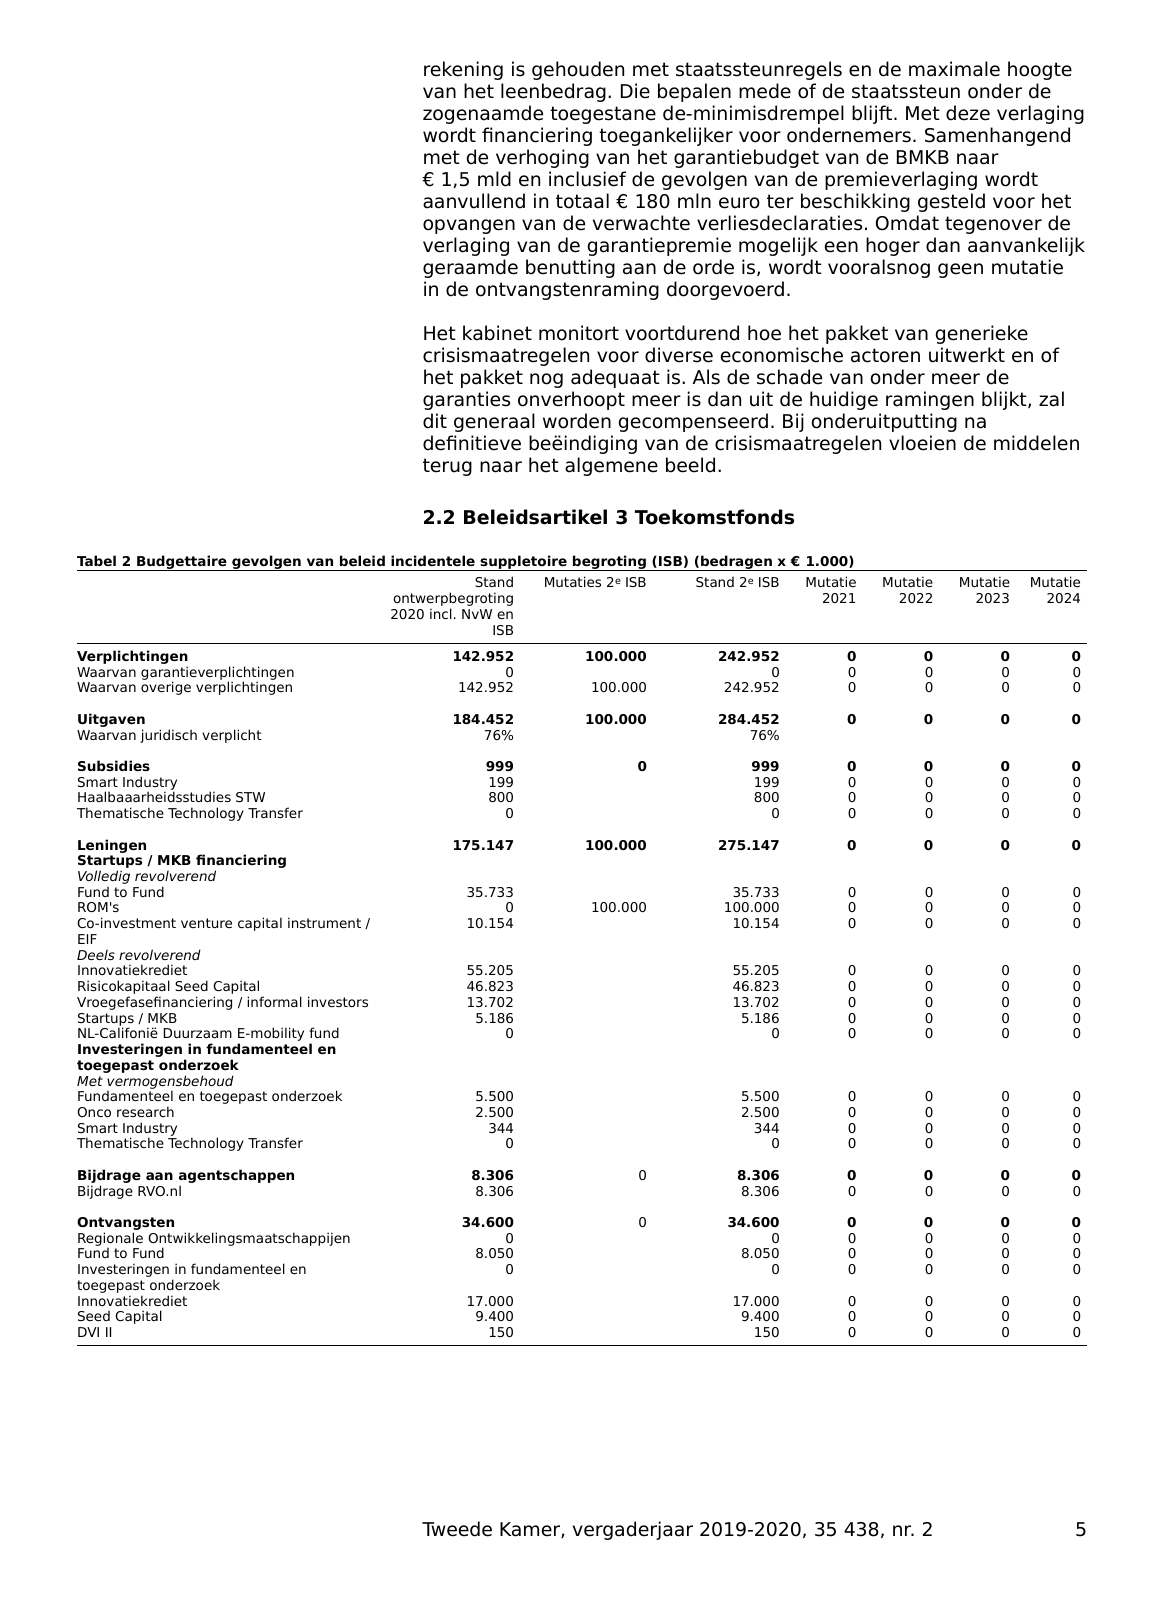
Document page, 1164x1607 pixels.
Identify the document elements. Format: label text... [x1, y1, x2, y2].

table_cell Smart Industry [77, 775, 372, 790]
table_cell 0 [785, 1309, 862, 1325]
table_cell 8.306 [653, 1184, 785, 1199]
table_cell 0 [939, 1026, 1016, 1042]
table_cell [520, 1121, 652, 1136]
table_cell 0 [785, 1105, 862, 1121]
table_cell 0 [372, 1136, 520, 1152]
table_cell 0 [1016, 885, 1087, 900]
table_cell 0 [862, 1262, 939, 1293]
table_cell 0 [862, 1215, 939, 1231]
table_cell 0 [939, 1089, 1016, 1105]
table_cell 0 [1016, 1105, 1087, 1121]
table_cell 0 [939, 680, 1016, 696]
table_cell 0 [1016, 1231, 1087, 1246]
table_cell [520, 869, 652, 884]
table_cell 0 [653, 1262, 785, 1293]
table_cell 142.952 [372, 680, 520, 696]
table_cell 0 [862, 1089, 939, 1105]
table_cell 0 [372, 1026, 520, 1042]
table_cell [785, 869, 862, 884]
table_cell 2.500 [372, 1105, 520, 1121]
table_cell [372, 1073, 520, 1089]
table_cell [520, 743, 652, 759]
table_cell 150 [653, 1325, 785, 1345]
table_cell [520, 1010, 652, 1026]
table_cell 0 [939, 1262, 1016, 1293]
table_cell 0 [939, 1168, 1016, 1183]
table_cell 0 [939, 963, 1016, 979]
table_cell [1016, 727, 1087, 743]
table_cell Volledig revolverend [77, 869, 372, 884]
table_cell [939, 853, 1016, 869]
table_cell Fund to Fund [77, 885, 372, 900]
table_cell 5.500 [653, 1089, 785, 1105]
table_cell [520, 696, 652, 712]
table_cell 0 [862, 1121, 939, 1136]
table_cell Mutaties 2e ISB [520, 571, 652, 643]
table_cell Seed Capital [77, 1309, 372, 1325]
table_cell 0 [939, 664, 1016, 680]
table_cell Mutatie 2021 [785, 571, 862, 643]
table_cell 0 [939, 775, 1016, 790]
table_cell [372, 1152, 520, 1168]
table_cell 17.000 [653, 1294, 785, 1309]
table_cell 0 [862, 1026, 939, 1042]
table_cell 100.000 [520, 838, 652, 853]
table_cell 0 [653, 1136, 785, 1152]
table_cell 0 [862, 759, 939, 774]
table_cell [372, 822, 520, 837]
table_cell 0 [785, 838, 862, 853]
table_cell 0 [939, 1215, 1016, 1231]
table_cell 0 [785, 712, 862, 727]
table_cell 100.000 [520, 644, 652, 664]
table_cell [520, 1026, 652, 1042]
table_cell 175.147 [372, 838, 520, 853]
table_cell 0 [785, 664, 862, 680]
table_cell [653, 1042, 785, 1073]
table_cell 0 [372, 900, 520, 916]
table_cell 284.452 [653, 712, 785, 727]
table_cell 999 [653, 759, 785, 774]
table_cell 800 [653, 790, 785, 806]
table_cell Innovatiekrediet [77, 963, 372, 979]
table_cell [785, 822, 862, 837]
table_cell [520, 1184, 652, 1199]
table_cell 0 [862, 838, 939, 853]
table_cell Startups / MKB [77, 1010, 372, 1026]
table_cell 9.400 [372, 1309, 520, 1325]
table_cell 0 [862, 1294, 939, 1309]
table_cell 242.952 [653, 680, 785, 696]
table_cell Deels revolverend [77, 948, 372, 963]
table_cell [520, 1294, 652, 1309]
table_cell 8.306 [372, 1168, 520, 1183]
table_cell [77, 696, 372, 712]
table_cell 0 [939, 916, 1016, 947]
table_cell Onco research [77, 1105, 372, 1121]
table_cell [520, 822, 652, 837]
table_cell 46.823 [653, 979, 785, 995]
table_cell 0 [939, 1325, 1016, 1345]
table_cell 0 [939, 995, 1016, 1010]
table_cell [372, 853, 520, 869]
table_cell 0 [939, 1184, 1016, 1199]
table_cell 0 [785, 1246, 862, 1262]
table_cell 0 [785, 979, 862, 995]
table_cell 0 [1016, 1168, 1087, 1183]
table_cell 0 [862, 1231, 939, 1246]
table_cell 55.205 [372, 963, 520, 979]
table_cell [939, 743, 1016, 759]
table_cell 0 [1016, 963, 1087, 979]
table_cell 8.306 [653, 1168, 785, 1183]
table_cell 0 [1016, 1246, 1087, 1262]
table_cell [520, 853, 652, 869]
table_cell 0 [785, 1121, 862, 1136]
table_cell 0 [785, 900, 862, 916]
table_cell Leningen [77, 838, 372, 853]
table_cell 35.733 [372, 885, 520, 900]
table_cell 0 [785, 916, 862, 947]
table_cell [372, 696, 520, 712]
table_cell [520, 885, 652, 900]
table_cell [785, 948, 862, 963]
table_cell 0 [939, 900, 1016, 916]
table_cell [653, 1152, 785, 1168]
table_cell 0 [862, 712, 939, 727]
table_cell 0 [862, 664, 939, 680]
table_cell Innovatiekrediet [77, 1294, 372, 1309]
table_cell 0 [372, 806, 520, 822]
table_cell [1016, 948, 1087, 963]
table_cell 0 [785, 1184, 862, 1199]
table_cell Mutatie 2023 [939, 571, 1016, 643]
table_cell 0 [1016, 680, 1087, 696]
table_cell 0 [372, 1262, 520, 1293]
table_cell 0 [1016, 759, 1087, 774]
table_cell Thematische Technology Transfer [77, 806, 372, 822]
table_cell [785, 1073, 862, 1089]
table_cell 100.000 [520, 900, 652, 916]
table_cell Co-investment venture capital instrument / EIF [77, 916, 372, 947]
table_cell [77, 571, 372, 643]
table_cell 184.452 [372, 712, 520, 727]
table_cell [520, 1136, 652, 1152]
table_cell [372, 948, 520, 963]
table_cell 0 [862, 644, 939, 664]
table_cell 0 [1016, 1121, 1087, 1136]
table_cell 0 [1016, 712, 1087, 727]
table_cell 0 [785, 644, 862, 664]
table_cell 199 [372, 775, 520, 790]
table_cell [653, 853, 785, 869]
text rekening is gehouden met staatssteunregels en de maximale hoogte van het leenbedrag. Die bepalen mede of de staatssteun onder de zogenaamde toegestane de-minimisdrempel blijft. Met deze verlaging wordt financiering toegankelijker voor ondernemers. Samenhangend met de verhoging van het garantiebudget van de BMKB naar € 1,5 mld en inclusief de gevolgen van de premieverlaging wordt aanvullend in totaal € 180 mln euro ter beschikking gesteld voor het opvangen van de verwachte verliesdeclaraties. Omdat tegenover de verlaging van de garantiepremie mogelijk een hoger dan aanvankelijk geraamde benutting aan de orde is, wordt vooralsnog geen mutatie in de ontvangstenraming doorgevoerd. [422, 59, 1087, 301]
table_cell 0 [785, 1231, 862, 1246]
table_cell [862, 948, 939, 963]
table_cell 76% [372, 727, 520, 743]
table_cell 0 [785, 806, 862, 822]
table_cell [520, 979, 652, 995]
table_cell 344 [653, 1121, 785, 1136]
table_cell 0 [862, 1325, 939, 1345]
table_cell 100.000 [520, 712, 652, 727]
table_cell 0 [939, 1231, 1016, 1246]
table_cell 0 [939, 712, 1016, 727]
table_cell 0 [785, 1026, 862, 1042]
table_cell 0 [862, 790, 939, 806]
table_cell Fundamenteel en toegepast onderzoek [77, 1089, 372, 1105]
table_cell [520, 1152, 652, 1168]
table_cell [862, 727, 939, 743]
table_cell [520, 1325, 652, 1345]
table_cell [939, 696, 1016, 712]
table_cell 0 [653, 806, 785, 822]
table_cell 10.154 [372, 916, 520, 947]
table_cell 46.823 [372, 979, 520, 995]
table_cell [1016, 822, 1087, 837]
table_cell [520, 995, 652, 1010]
table_cell [862, 869, 939, 884]
table_cell 275.147 [653, 838, 785, 853]
table_cell 0 [1016, 1184, 1087, 1199]
table_cell Thematische Technology Transfer [77, 1136, 372, 1152]
table_header Tabel 2 Budgettaire gevolgen van beleid incidentele suppletoire begroting (ISB) (bedragen x € 1.000) [77, 554, 1087, 569]
table_cell [520, 1199, 652, 1215]
table_cell Verplichtingen [77, 644, 372, 664]
table_cell 0 [862, 1246, 939, 1262]
table_cell [520, 948, 652, 963]
table_cell [653, 1073, 785, 1089]
table_cell 0 [785, 1136, 862, 1152]
table_cell 0 [939, 759, 1016, 774]
table_cell 0 [785, 1262, 862, 1293]
table_cell [77, 1152, 372, 1168]
table_cell Waarvan juridisch verplicht [77, 727, 372, 743]
table_cell [785, 1152, 862, 1168]
table_cell Smart Industry [77, 1121, 372, 1136]
table_cell [862, 743, 939, 759]
table_cell 0 [1016, 1309, 1087, 1325]
table_cell [520, 806, 652, 822]
table_cell 0 [1016, 1136, 1087, 1152]
table_cell Mutatie 2022 [862, 571, 939, 643]
table_cell 0 [862, 885, 939, 900]
table_cell 0 [862, 775, 939, 790]
table_cell [1016, 1073, 1087, 1089]
table_cell 5.186 [372, 1010, 520, 1026]
table_cell 13.702 [653, 995, 785, 1010]
table_cell 0 [939, 790, 1016, 806]
table_cell 5.186 [653, 1010, 785, 1026]
table_cell [372, 1042, 520, 1073]
table_cell Vroegefasefinanciering / informal investors [77, 995, 372, 1010]
table_cell 0 [785, 775, 862, 790]
table_cell Stand 2e ISB [653, 571, 785, 643]
table_cell Risicokapitaal Seed Capital [77, 979, 372, 995]
table_cell [653, 696, 785, 712]
table_cell [1016, 1199, 1087, 1215]
table_cell 0 [520, 1215, 652, 1231]
table_cell 0 [1016, 1089, 1087, 1105]
table_cell 0 [1016, 790, 1087, 806]
table_cell [520, 1073, 652, 1089]
table_cell Uitgaven [77, 712, 372, 727]
table_cell 0 [1016, 995, 1087, 1010]
table_cell 0 [1016, 1262, 1087, 1293]
table_cell 0 [939, 838, 1016, 853]
table_cell 0 [1016, 1325, 1087, 1345]
table_cell [372, 743, 520, 759]
table_cell 0 [1016, 1294, 1087, 1309]
table_cell 0 [862, 916, 939, 947]
table_cell 0 [939, 1294, 1016, 1309]
table_cell 0 [862, 979, 939, 995]
table_cell 55.205 [653, 963, 785, 979]
table_cell [939, 1152, 1016, 1168]
table_cell [785, 696, 862, 712]
table_cell 0 [785, 1294, 862, 1309]
table_cell 0 [862, 900, 939, 916]
table_cell [520, 664, 652, 680]
table_cell [1016, 869, 1087, 884]
table_cell [939, 1073, 1016, 1089]
table_cell 13.702 [372, 995, 520, 1010]
table_cell 0 [785, 1010, 862, 1026]
table_cell [1016, 743, 1087, 759]
table_cell 0 [785, 790, 862, 806]
table_cell 0 [785, 759, 862, 774]
table_cell 999 [372, 759, 520, 774]
table_cell [520, 1246, 652, 1262]
table_cell 0 [862, 680, 939, 696]
text Het kabinet monitort voortdurend hoe het pakket van generieke crisismaatregelen voor diverse economische actoren uitwerkt en of het pakket nog adequaat is. Als de schade van onder meer de garanties onverhoopt meer is dan uit de huidige ramingen blijkt, zal dit generaal worden gecompenseerd. Bij onderuitputting na definitieve beëindiging van de crisismaatregelen vloeien de middelen terug naar het algemene beeld. [422, 323, 1087, 477]
table_cell [653, 869, 785, 884]
table_cell 0 [520, 1168, 652, 1183]
table_cell [862, 1152, 939, 1168]
table_cell 142.952 [372, 644, 520, 664]
table_cell 17.000 [372, 1294, 520, 1309]
table_cell 0 [939, 1010, 1016, 1026]
table_cell [862, 1073, 939, 1089]
table_cell 344 [372, 1121, 520, 1136]
table_cell 0 [1016, 775, 1087, 790]
table_cell 0 [785, 680, 862, 696]
table_cell [862, 696, 939, 712]
table_cell 0 [1016, 1215, 1087, 1231]
table_cell 34.600 [372, 1215, 520, 1231]
table_cell [862, 853, 939, 869]
table_cell [939, 1042, 1016, 1073]
table_cell [785, 1199, 862, 1215]
table_cell [77, 743, 372, 759]
table_cell [862, 1199, 939, 1215]
table_cell [520, 1231, 652, 1246]
table_cell [77, 822, 372, 837]
table_cell 199 [653, 775, 785, 790]
table_cell [785, 1042, 862, 1073]
table_cell [653, 822, 785, 837]
table_cell [520, 1042, 652, 1073]
table_cell [939, 727, 1016, 743]
table_cell 0 [1016, 1010, 1087, 1026]
table_cell [1016, 1152, 1087, 1168]
table_cell [939, 869, 1016, 884]
table_cell 0 [939, 1246, 1016, 1262]
table_cell 0 [939, 1121, 1016, 1136]
table_cell Mutatie 2024 [1016, 571, 1087, 643]
table_cell ROM's [77, 900, 372, 916]
table_cell Bijdrage aan agentschappen [77, 1168, 372, 1183]
table_cell 9.400 [653, 1309, 785, 1325]
table_cell Bijdrage RVO.nl [77, 1184, 372, 1199]
table_cell 0 [372, 1231, 520, 1246]
table_cell 0 [862, 1010, 939, 1026]
table_cell Investeringen in fundamenteel en toegepast onderzoek [77, 1042, 372, 1073]
table_cell [77, 1199, 372, 1215]
table_cell 0 [785, 1325, 862, 1345]
table_cell [520, 963, 652, 979]
table_cell 0 [862, 963, 939, 979]
table_cell 0 [1016, 644, 1087, 664]
table_cell 0 [653, 1231, 785, 1246]
table_cell [939, 822, 1016, 837]
table_cell Startups / MKB financiering [77, 853, 372, 869]
table_cell 0 [862, 1168, 939, 1183]
table_cell 0 [939, 1309, 1016, 1325]
table_cell [520, 916, 652, 947]
table_cell [520, 775, 652, 790]
table_cell [520, 1105, 652, 1121]
table_cell 0 [785, 1168, 862, 1183]
table_cell 0 [862, 1105, 939, 1121]
table_cell 0 [1016, 979, 1087, 995]
table_cell 0 [785, 963, 862, 979]
table_cell [785, 743, 862, 759]
table_cell [653, 1199, 785, 1215]
table_cell [653, 743, 785, 759]
table_cell Ontvangsten [77, 1215, 372, 1231]
table_cell 8.306 [372, 1184, 520, 1199]
table_cell 100.000 [520, 680, 652, 696]
table_cell 0 [939, 1136, 1016, 1152]
table_cell 8.050 [653, 1246, 785, 1262]
table_cell 0 [862, 1136, 939, 1152]
table_cell 100.000 [653, 900, 785, 916]
table_cell [862, 822, 939, 837]
table_cell 0 [785, 995, 862, 1010]
table_cell Fund to Fund [77, 1246, 372, 1262]
table_cell 800 [372, 790, 520, 806]
table_cell Stand ontwerpbegroting 2020 incl. NvW en ISB [372, 571, 520, 643]
table_cell 0 [939, 885, 1016, 900]
table_cell [520, 1309, 652, 1325]
table_cell 5.500 [372, 1089, 520, 1105]
table_cell [939, 1199, 1016, 1215]
table_cell 0 [653, 664, 785, 680]
table_cell 0 [862, 995, 939, 1010]
table_cell Met vermogensbehoud [77, 1073, 372, 1089]
table_cell [862, 1042, 939, 1073]
table_cell Waarvan overige verplichtingen [77, 680, 372, 696]
table_cell NL-Califonië Duurzaam E-mobility fund [77, 1026, 372, 1042]
table_cell 0 [1016, 1026, 1087, 1042]
table_cell 0 [520, 759, 652, 774]
table_cell 35.733 [653, 885, 785, 900]
table_cell [1016, 696, 1087, 712]
table_cell 0 [785, 885, 862, 900]
table_cell 10.154 [653, 916, 785, 947]
subtitle 2.2 Beleidsartikel 3 Toekomstfonds [422, 507, 1087, 529]
table_cell 0 [1016, 664, 1087, 680]
table_cell 0 [862, 806, 939, 822]
table_cell 34.600 [653, 1215, 785, 1231]
table_cell 0 [1016, 838, 1087, 853]
table_cell Investeringen in fundamenteel en toegepast onderzoek [77, 1262, 372, 1293]
table_cell 0 [939, 1105, 1016, 1121]
table_cell 242.952 [653, 644, 785, 664]
table_cell 0 [1016, 916, 1087, 947]
table_cell [520, 1262, 652, 1293]
table_cell 0 [785, 1089, 862, 1105]
table_cell DVI II [77, 1325, 372, 1345]
table_cell 0 [653, 1026, 785, 1042]
table_cell 0 [785, 1215, 862, 1231]
table_cell 0 [862, 1184, 939, 1199]
table_cell 0 [1016, 900, 1087, 916]
table_cell [520, 1089, 652, 1105]
table_cell 0 [939, 806, 1016, 822]
table_cell 8.050 [372, 1246, 520, 1262]
table_cell 76% [653, 727, 785, 743]
table_cell [785, 727, 862, 743]
table_cell [372, 1199, 520, 1215]
table_cell Haalbaaarheidsstudies STW [77, 790, 372, 806]
table_cell 0 [939, 644, 1016, 664]
table_cell [939, 948, 1016, 963]
table_cell 0 [939, 979, 1016, 995]
table_cell 0 [372, 664, 520, 680]
table_cell [1016, 1042, 1087, 1073]
table_cell 150 [372, 1325, 520, 1345]
table_cell [785, 853, 862, 869]
table_cell 2.500 [653, 1105, 785, 1121]
table_cell 0 [862, 1309, 939, 1325]
table_cell Waarvan garantieverplichtingen [77, 664, 372, 680]
table_cell [520, 790, 652, 806]
table_cell Subsidies [77, 759, 372, 774]
table_cell 0 [1016, 806, 1087, 822]
table_cell [520, 727, 652, 743]
table_cell Regionale Ontwikkelingsmaatschappijen [77, 1231, 372, 1246]
table_cell [653, 948, 785, 963]
table_cell [1016, 853, 1087, 869]
table_cell [372, 869, 520, 884]
